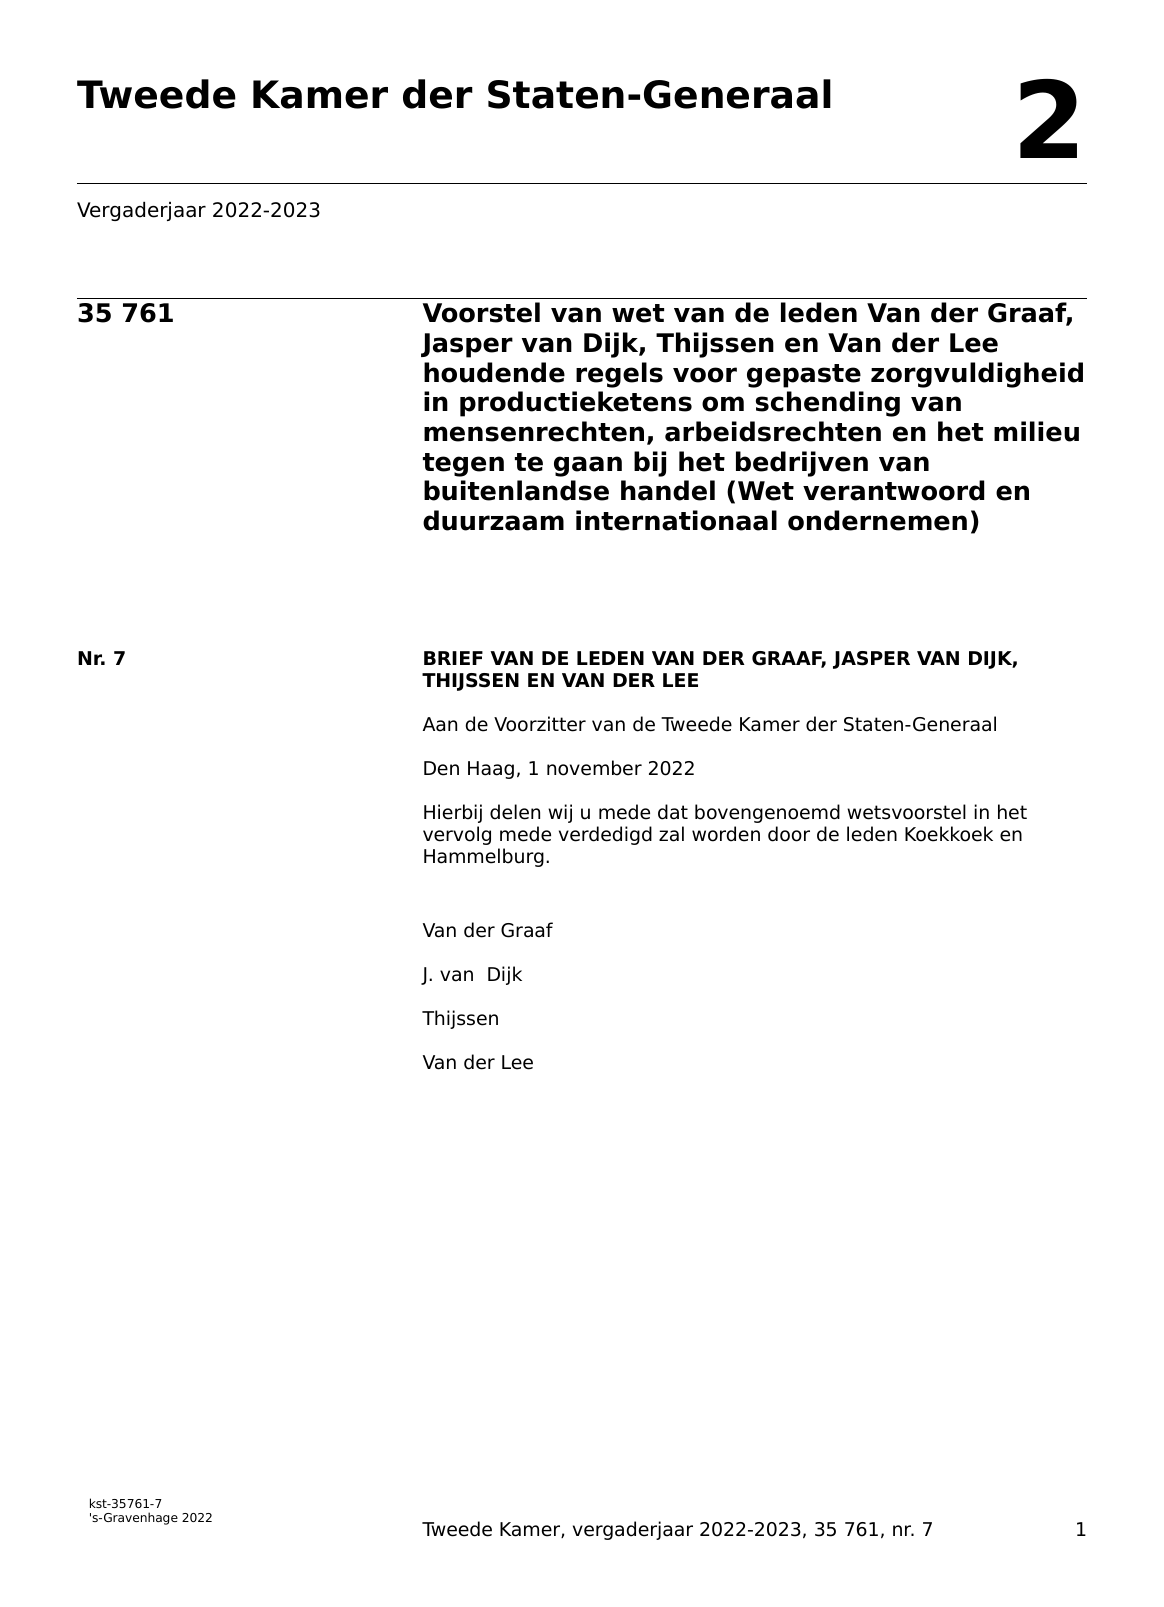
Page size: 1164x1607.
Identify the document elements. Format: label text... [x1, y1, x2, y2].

subtitle 35 761 Voorstel van wet van de leden Van der Graaf, Jasper van Dijk, Thijssen en Van der Lee houdende regels voor gepaste zorgvuldigheid in productieketens om schending van mensenrechten, arbeidsrechten en het milieu tegen te gaan bij het bedrijven van buitenlandse handel (Wet verantwoord en duurzaam internationaal ondernemen) [77, 299, 1087, 536]
table_header 2 [886, 59, 1087, 183]
text 's-Gravenhage 2022 [88, 1511, 323, 1525]
text Van der Graaf J. van Dijk Thijssen Van der Lee [422, 898, 1087, 1074]
table_header Tweede Kamer der Staten-Generaal [77, 59, 886, 183]
text Hierbij delen wij u mede dat bovengenoemd wetsvoorstel in het vervolg mede verdedigd zal worden door de leden Koekkoek en Hammelburg. [422, 802, 1087, 868]
text kst-35761-7 [88, 1497, 323, 1511]
subtitle Nr. 7 BRIEF VAN DE LEDEN VAN DER GRAAF, JASPER VAN DIJK, THIJSSEN EN VAN DER LEE [77, 647, 1087, 691]
table_cell Vergaderjaar 2022-2023 [77, 184, 1087, 298]
text Den Haag, 1 november 2022 [422, 758, 1087, 780]
text Aan de Voorzitter van de Tweede Kamer der Staten-Generaal [422, 714, 1087, 736]
